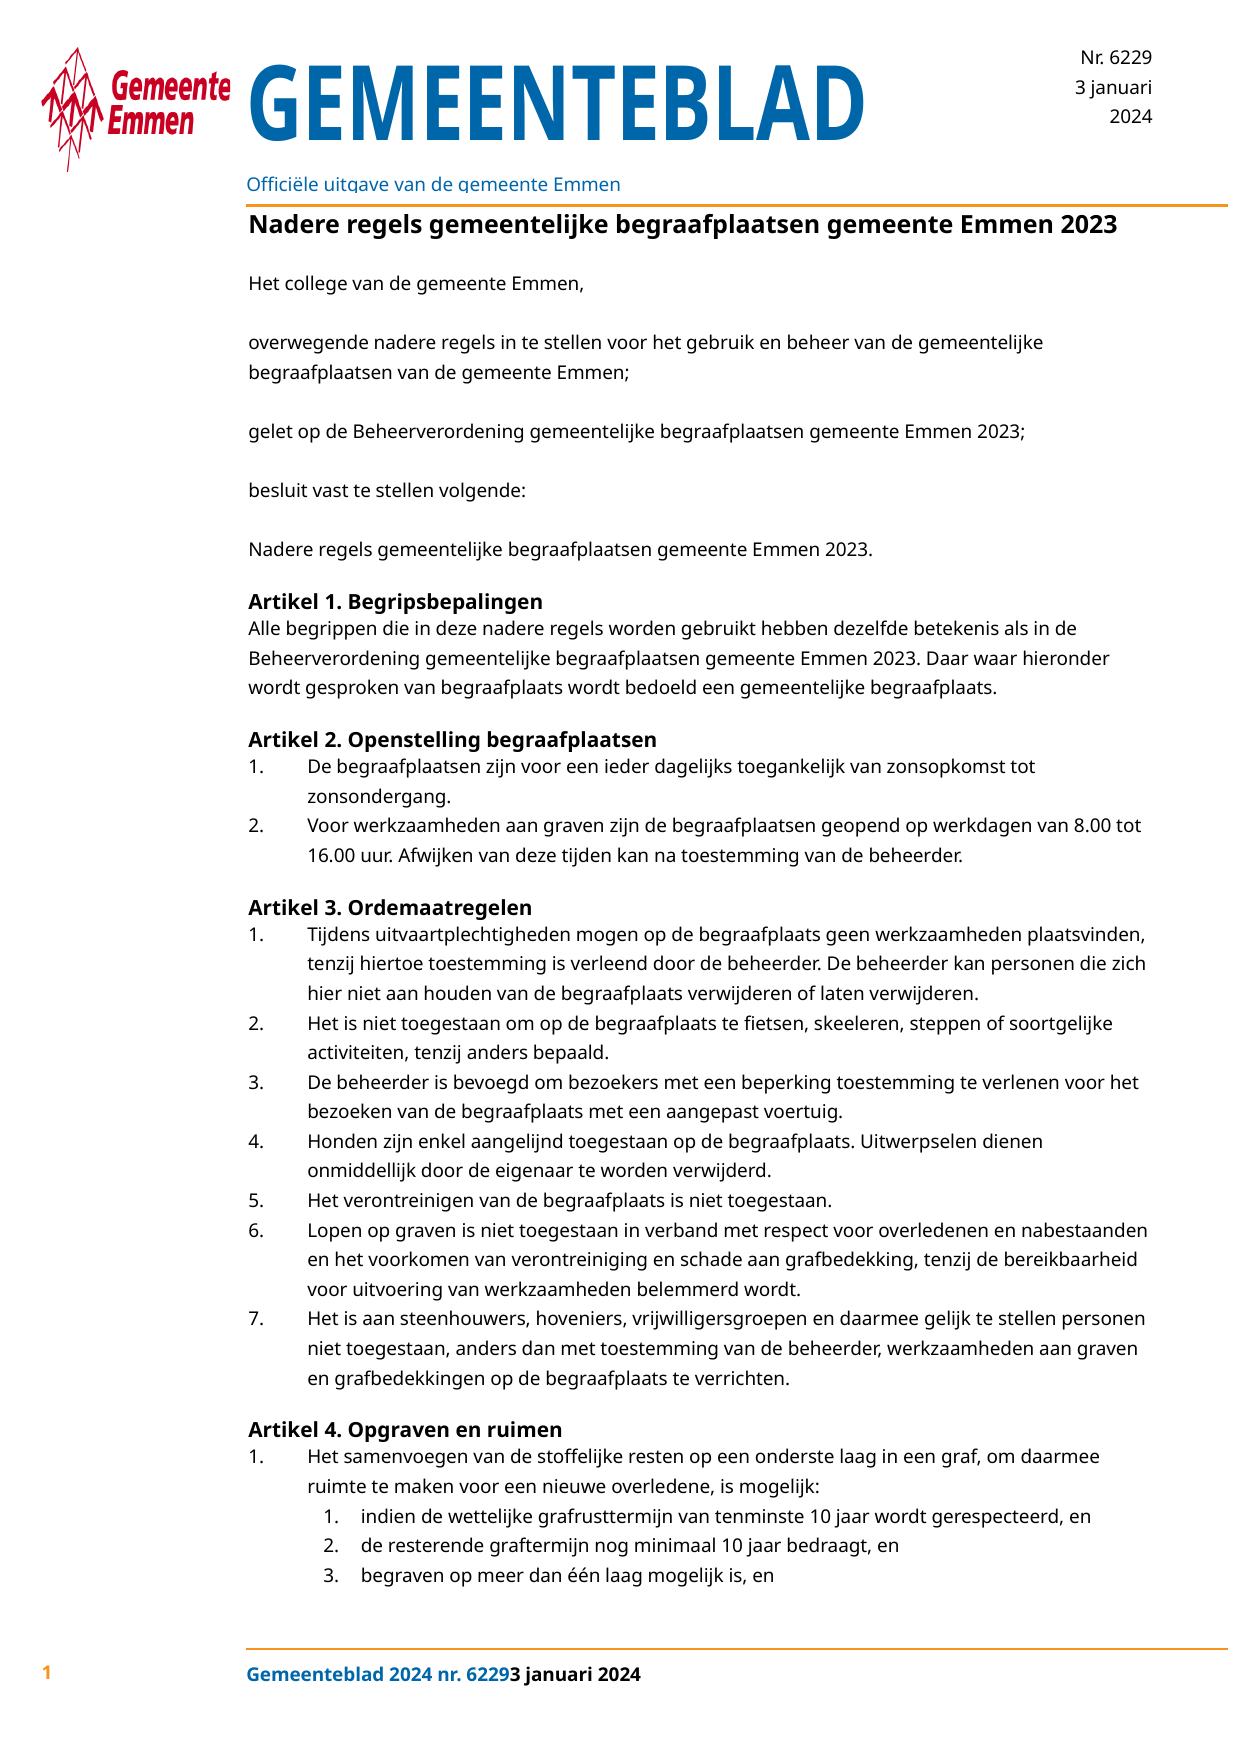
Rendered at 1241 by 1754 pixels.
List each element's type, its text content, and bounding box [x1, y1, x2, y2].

list Voor werkzaamheden aan graven zijn de begraafplaatsen geopend op werkdagen van 8.00 tot 16.00 uur. Afwijken van deze tijden kan na toestemming van de beheerder. [248, 813, 1152, 868]
text Nadere regels gemeentelijke begraafplaatsen gemeente Emmen 2023 [248, 207, 1152, 241]
list begraven op meer dan één laag mogelijk is, en [323, 1562, 1152, 1588]
text gelet op de Beheerverordening gemeentelijke begraafplaatsen gemeente Emmen 2023; [248, 418, 1152, 444]
text Artikel 2. Openstelling begraafplaatsen [248, 725, 1152, 753]
list Het verontreinigen van de begraafplaats is niet toegestaan. [248, 1187, 1152, 1213]
picture [41, 47, 231, 172]
list Honden zijn enkel aangelijnd toegestaan op de begraafplaats. Uitwerpselen dienen onmiddellijk door de eigenaar te worden verwijderd. [248, 1128, 1152, 1183]
list Het is aan steenhouwers, hoveniers, vrijwilligersgroepen en daarmee gelijk te stellen personen niet toegestaan, anders dan met toestemming van de beheerder, werkzaamheden aan graven en grafbedekkingen op de begraafplaats te verrichten. [248, 1306, 1152, 1391]
list De begraafplaatsen zijn voor een ieder dagelijks toegankelijk van zonsopkomst tot zonsondergang. [248, 753, 1152, 809]
list Het samenvoegen van de stoffelijke resten op een onderste laag in een graf, om daarmee ruimte te maken voor een nieuwe overledene, is mogelijk: [248, 1444, 1152, 1499]
text Alle begrippen die in deze nadere regels worden gebruikt hebben dezelfde betekenis als in de Beheerverordening gemeentelijke begraafplaatsen gemeente Emmen 2023. Daar waar hieronder wordt gesproken van begraafplaats wordt bedoeld een gemeentelijke begraafplaats. [248, 615, 1152, 700]
text Artikel 3. Ordemaatregelen [248, 893, 1152, 921]
list de resterende graftermijn nog minimaal 10 jaar bedraagt, en [323, 1532, 1152, 1558]
list De beheerder is bevoegd om bezoekers met een beperking toestemming te verlenen voor het bezoeken van de begraafplaats met een aangepast voertuig. [248, 1069, 1152, 1124]
text besluit vast te stellen volgende: [248, 477, 1152, 503]
text Het college van de gemeente Emmen, [248, 270, 1152, 296]
list indien de wettelijke grafrusttermijn van tenminste 10 jaar wordt gerespecteerd, en [323, 1503, 1152, 1528]
text Artikel 1. Begripsbepalingen [248, 587, 1152, 615]
list Het is niet toegestaan om op de begraafplaats te fietsen, skeeleren, steppen of soortgelijke activiteiten, tenzij anders bepaald. [248, 1010, 1152, 1065]
list Tijdens uitvaartplechtigheden mogen op de begraafplaats geen werkzaamheden plaatsvinden, tenzij hiertoe toestemming is verleend door de beheerder. De beheerder kan personen die zich hier niet aan houden van de begraafplaats verwijderen of laten verwijderen. [248, 921, 1152, 1006]
text overwegende nadere regels in te stellen voor het gebruik en beheer van de gemeentelijke begraafplaatsen van de gemeente Emmen; [248, 329, 1152, 385]
list Lopen op graven is niet toegestaan in verband met respect voor overledenen en nabestaanden en het voorkomen van verontreiniging en schade aan grafbedekking, tenzij de bereikbaarheid voor uitvoering van werkzaamheden belemmerd wordt. [248, 1217, 1152, 1302]
text Artikel 4. Opgraven en ruimen [248, 1415, 1152, 1444]
text Nadere regels gemeentelijke begraafplaatsen gemeente Emmen 2023. [248, 537, 1152, 562]
